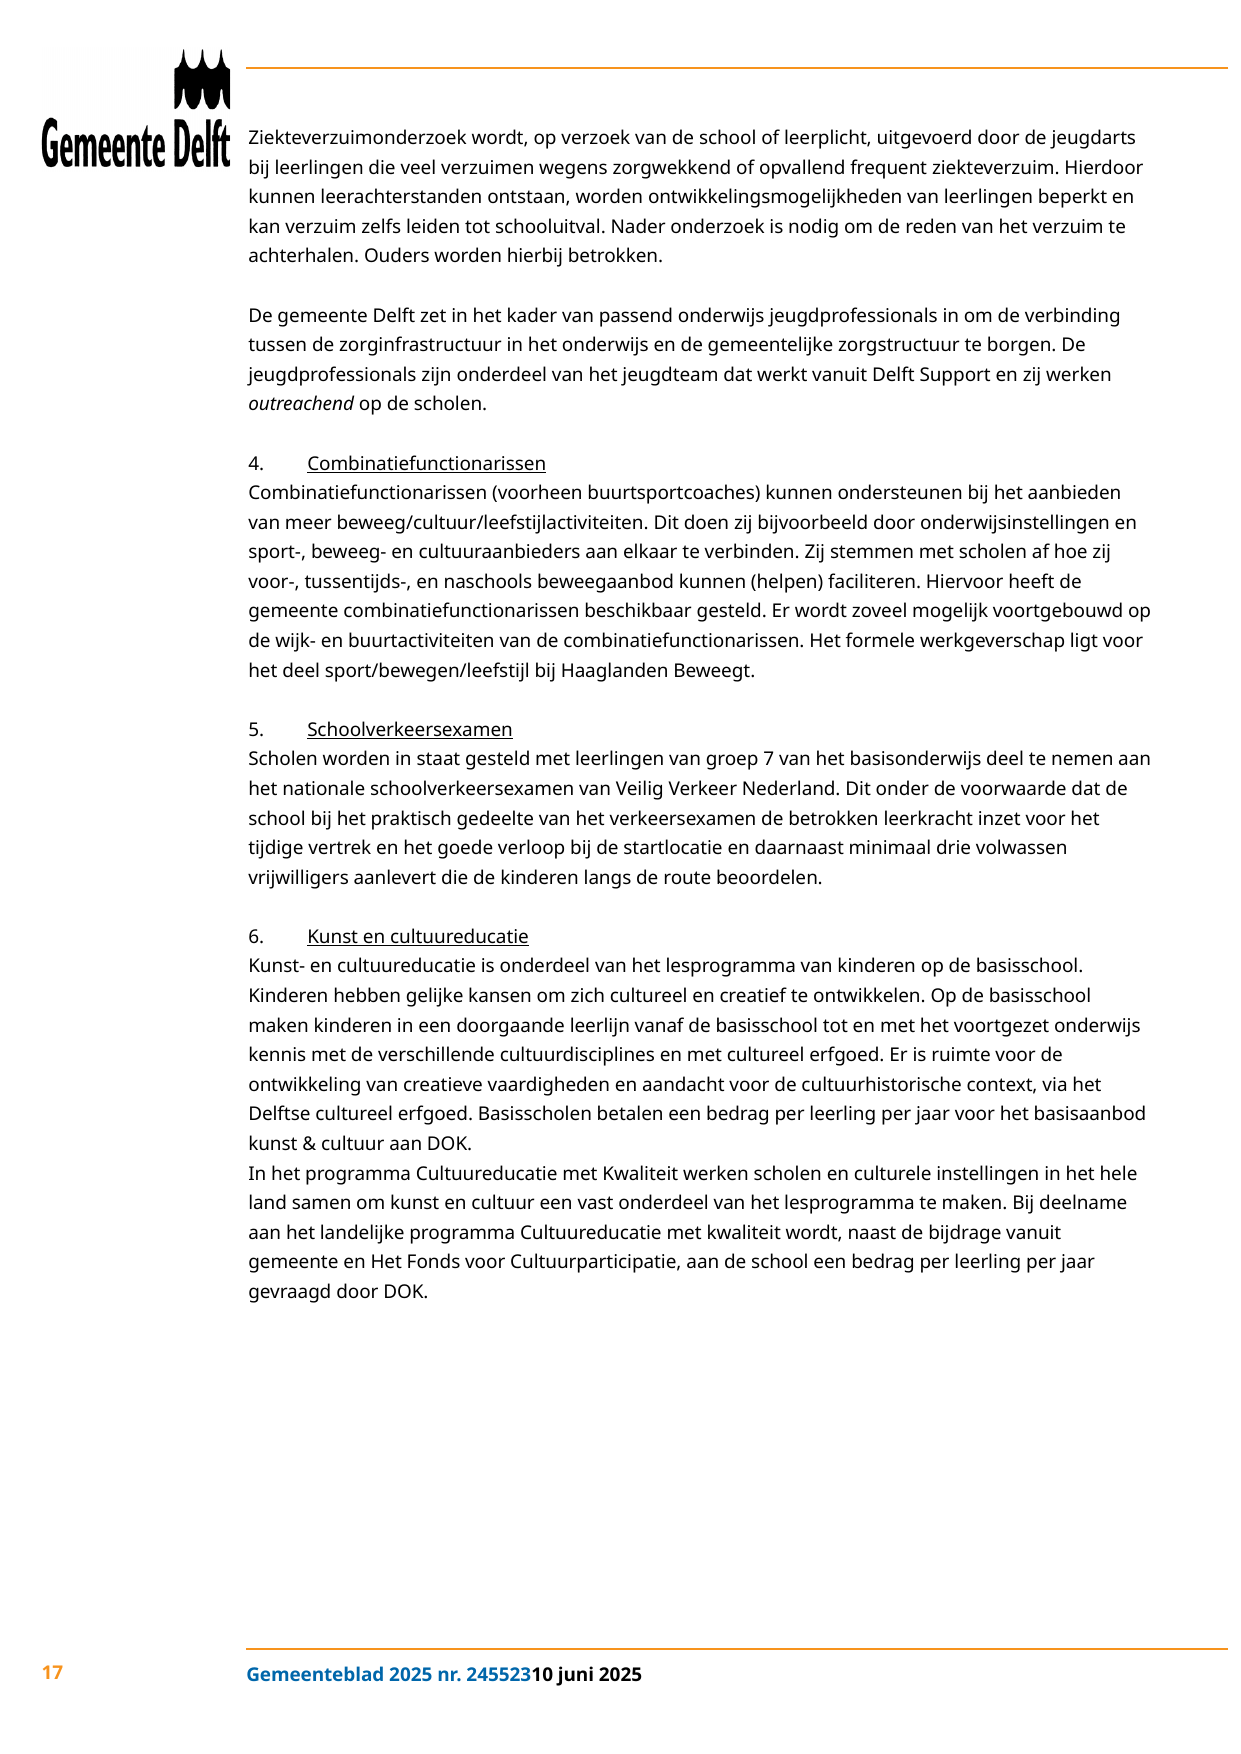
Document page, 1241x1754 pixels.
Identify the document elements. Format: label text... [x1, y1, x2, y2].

list Kunst en cultuureducatie [248, 923, 1152, 949]
text Kunst- en cultuureducatie is onderdeel van het lesprogramma van kinderen op de basisschool. Kinderen hebben gelijke kansen om zich cultureel en creatief te ontwikkelen. Op de basisschool maken kinderen in een doorgaande leerlijn vanaf de basisschool tot en met het voortgezet onderwijs kennis met de verschillende cultuurdisciplines en met cultureel erfgoed. Er is ruimte voor de ontwikkeling van creatieve vaardigheden en aandacht voor de cultuurhistorische context, via het Delftse cultureel erfgoed. Basisscholen betalen een bedrag per leerling per jaar voor het basisaanbod kunst & cultuur aan DOK. [248, 953, 1152, 1156]
list Combinatiefunctionarissen [248, 450, 1152, 476]
text Combinatiefunctionarissen (voorheen buurtsportcoaches) kunnen ondersteunen bij het aanbieden van meer beweeg/cultuur/leefstijlactiviteiten. Dit doen zij bijvoorbeeld door onderwijsinstellingen en sport-, beweeg- en cultuuraanbieders aan elkaar te verbinden. Zij stemmen met scholen af hoe zij voor-, tussentijds-, en naschools beweegaanbod kunnen (helpen) faciliteren. Hiervoor heeft de gemeente combinatiefunctionarissen beschikbaar gesteld. Er wordt zoveel mogelijk voortgebouwd op de wijk- en buurtactiviteiten van de combinatiefunctionarissen. Het formele werkgeverschap ligt voor het deel sport/bewegen/leefstijl bij Haaglanden Beweegt. [248, 479, 1152, 683]
picture [41, 47, 231, 172]
text De gemeente Delft zet in het kader van passend onderwijs jeugdprofessionals in om de verbinding tussen de zorginfrastructuur in het onderwijs en de gemeentelijke zorgstructuur te borgen. De jeugdprofessionals zijn onderdeel van het jeugdteam dat werkt vanuit Delft Support en zij werken outreachend op de scholen. [248, 302, 1152, 416]
list Schoolverkeersexamen [248, 716, 1152, 742]
text In het programma Cultuureducatie met Kwaliteit werken scholen en culturele instellingen in het hele land samen om kunst en cultuur een vast onderdeel van het lesprogramma te maken. Bij deelname aan het landelijke programma Cultuureducatie met kwaliteit wordt, naast de bijdrage vanuit gemeente en Het Fonds voor Cultuurparticipatie, aan de school een bedrag per leerling per jaar gevraagd door DOK. [248, 1160, 1152, 1304]
text Scholen worden in staat gesteld met leerlingen van groep 7 van het basisonderwijs deel te nemen aan het nationale schoolverkeersexamen van Veilig Verkeer Nederland. Dit onder de voorwaarde dat de school bij het praktisch gedeelte van het verkeersexamen de betrokken leerkracht inzet voor het tijdige vertrek en het goede verloop bij de startlocatie en daarnaast minimaal drie volwassen vrijwilligers aanlevert die de kinderen langs de route beoordelen. [248, 746, 1152, 890]
text Ziekteverzuimonderzoek wordt, op verzoek van de school of leerplicht, uitgevoerd door de jeugdarts bij leerlingen die veel verzuimen wegens zorgwekkend of opvallend frequent ziekteverzuim. Hierdoor kunnen leerachterstanden ontstaan, worden ontwikkelingsmogelijkheden van leerlingen beperkt en kan verzuim zelfs leiden tot schooluitval. Nader onderzoek is nodig om de reden van het verzuim te achterhalen. Ouders worden hierbij betrokken. [248, 124, 1152, 268]
